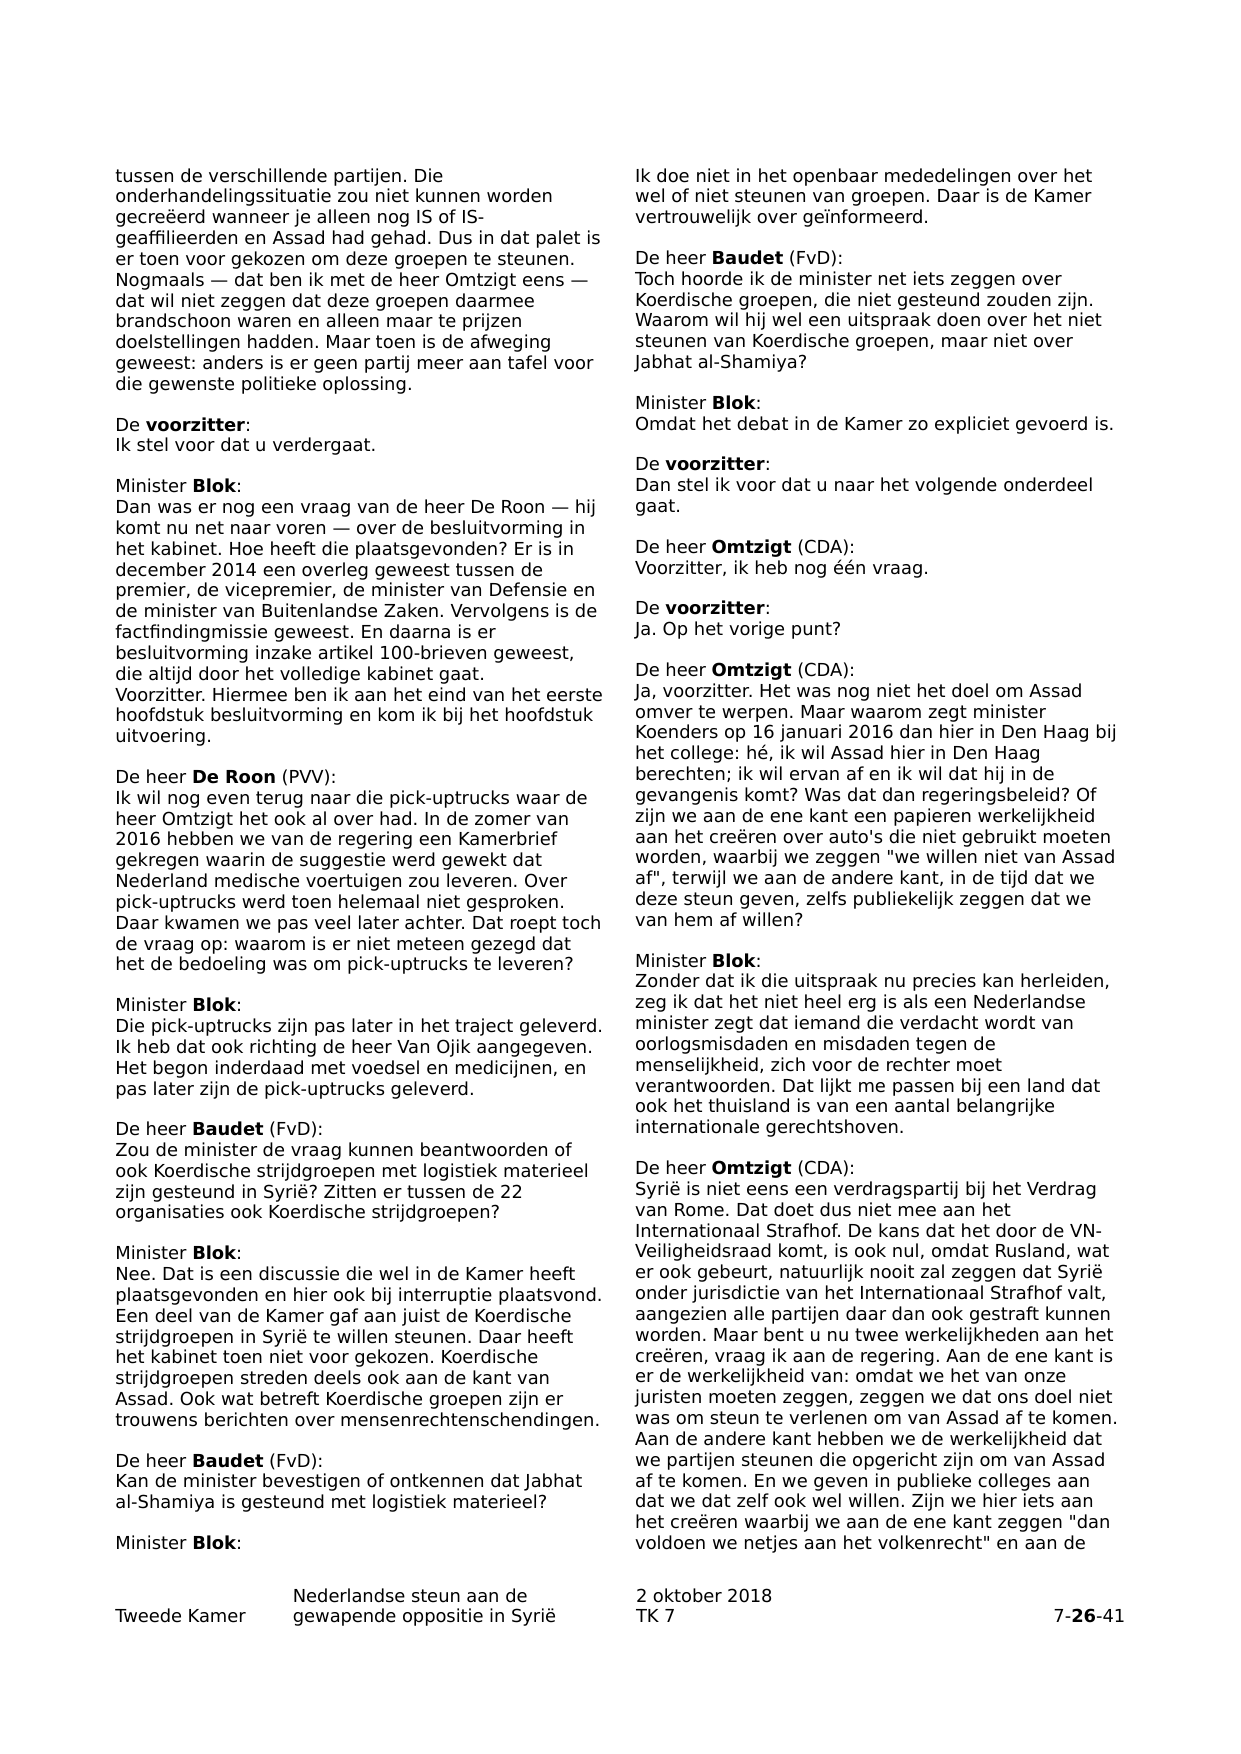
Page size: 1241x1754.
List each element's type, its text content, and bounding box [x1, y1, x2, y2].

text De heer Omtzigt (CDA): [635, 1158, 1125, 1179]
text De voorzitter: [115, 414, 605, 435]
text Omdat het debat in de Kamer zo expliciet gevoerd is. [635, 413, 1125, 434]
text De voorzitter: [635, 598, 1125, 619]
text tussen de verschillende partijen. Die onderhandelingssituatie zou niet kunnen worden gecreëerd wanneer je alleen nog IS of IS-geaffilieerden en Assad had gehad. Dus in dat palet is er toen voor gekozen om deze groepen te steunen. Nogmaals — dat ben ik met de heer Omtzigt eens — dat wil niet zeggen dat deze groepen daarmee brandschoon waren en alleen maar te prijzen doelstellingen hadden. Maar toen is de afweging geweest: anders is er geen partij meer aan tafel voor die gewenste politieke oplossing. [115, 165, 605, 394]
text Minister Blok: [635, 951, 1125, 971]
text Zou de minister de vraag kunnen beantwoorden of ook Koerdische strijdgroepen met logistiek materieel zijn gesteund in Syrië? Zitten er tussen de 22 organisaties ook Koerdische strijdgroepen? [115, 1140, 605, 1223]
text Toch hoorde ik de minister net iets zeggen over Koerdische groepen, die niet gesteund zouden zijn. Waarom wil hij wel een uitspraak doen over het niet steunen van Koerdische groepen, maar niet over Jabhat al-Shamiya? [635, 268, 1125, 373]
text Die pick-uptrucks zijn pas later in het traject geleverd. Ik heb dat ook richting de heer Van Ojik aangegeven. Het begon inderdaad met voedsel en medicijnen, en pas later zijn de pick-uptrucks geleverd. [115, 1016, 605, 1099]
text Minister Blok: [115, 1533, 605, 1554]
text Syrië is niet eens een verdragspartij bij het Verdrag van Rome. Dat doet dus niet mee aan het Internationaal Strafhof. De kans dat het door de VN-Veiligheidsraad komt, is ook nul, omdat Rusland, wat er ook gebeurt, natuurlijk nooit zal zeggen dat Syrië onder jurisdictie van het Internationaal Strafhof valt, aangezien alle partijen daar dan ook gestraft kunnen worden. Maar bent u nu twee werkelijkheden aan het creëren, vraag ik aan de regering. Aan de ene kant is er de werkelijkheid van: omdat we het van onze juristen moeten zeggen, zeggen we dat ons doel niet was om steun te verlenen om van Assad af te komen. Aan de andere kant hebben we de werkelijkheid dat we partijen steunen die opgericht zijn om van Assad af te komen. En we geven in publieke colleges aan dat we dat zelf ook wel willen. Zijn we hier iets aan het creëren waarbij we aan de ene kant zeggen "dan voldoen we netjes aan het volkenrecht" en aan de [635, 1179, 1125, 1554]
text Voorzitter, ik heb nog één vraag. [635, 557, 1125, 578]
text Nee. Dat is een discussie die wel in de Kamer heeft plaatsgevonden en hier ook bij interruptie plaatsvond. Een deel van de Kamer gaf aan juist de Koerdische strijdgroepen in Syrië te willen steunen. Daar heeft het kabinet toen niet voor gekozen. Koerdische strijdgroepen streden deels ook aan de kant van Assad. Ook wat betreft Koerdische groepen zijn er trouwens berichten over mensenrechtenschendingen. [115, 1264, 605, 1431]
text Dan stel ik voor dat u naar het volgende onderdeel gaat. [635, 475, 1125, 517]
text De voorzitter: [635, 454, 1125, 475]
text Ik stel voor dat u verdergaat. [115, 435, 605, 456]
text Ja, voorzitter. Het was nog niet het doel om Assad omver te werpen. Maar waarom zegt minister Koenders op 16 januari 2016 dan hier in Den Haag bij het college: hé, ik wil Assad hier in Den Haag berechten; ik wil ervan af en ik wil dat hij in de gevangenis komt? Was dat dan regeringsbeleid? Of zijn we aan de ene kant een papieren werkelijkheid aan het creëren over auto's die niet gebruikt moeten worden, waarbij we zeggen "we willen niet van Assad af", terwijl we aan de andere kant, in de tijd dat we deze steun geven, zelfs publiekelijk zeggen dat we van hem af willen? [635, 681, 1125, 931]
text Kan de minister bevestigen of ontkennen dat Jabhat al-Shamiya is gesteund met logistiek materieel? [115, 1471, 605, 1513]
text Minister Blok: [115, 995, 605, 1016]
text Ik doe niet in het openbaar mededelingen over het wel of niet steunen van groepen. Daar is de Kamer vertrouwelijk over geïnformeerd. [635, 165, 1125, 228]
text De heer Baudet (FvD): [115, 1119, 605, 1140]
text Zonder dat ik die uitspraak nu precies kan herleiden, zeg ik dat het niet heel erg is als een Nederlandse minister zegt dat iemand die verdacht wordt van oorlogsmisdaden en misdaden tegen de menselijkheid, zich voor de rechter moet verantwoorden. Dat lijkt me passen bij een land dat ook het thuisland is van een aantal belangrijke internationale gerechtshoven. [635, 971, 1125, 1138]
text De heer Omtzigt (CDA): [635, 660, 1125, 681]
text Dan was er nog een vraag van de heer De Roon — hij komt nu net naar voren — over de besluitvorming in het kabinet. Hoe heeft die plaatsgevonden? Er is in december 2014 een overleg geweest tussen de premier, de vicepremier, de minister van Defensie en de minister van Buitenlandse Zaken. Vervolgens is de factfindingmissie geweest. En daarna is er besluitvorming inzake artikel 100-brieven geweest, die altijd door het volledige kabinet gaat. [115, 497, 605, 684]
text De heer Baudet (FvD): [635, 248, 1125, 268]
text Minister Blok: [635, 393, 1125, 413]
text Voorzitter. Hiermee ben ik aan het eind van het eerste hoofdstuk besluitvorming en kom ik bij het hoofdstuk uitvoering. [115, 684, 605, 747]
text Ik wil nog even terug naar die pick-uptrucks waar de heer Omtzigt het ook al over had. In de zomer van 2016 hebben we van de regering een Kamerbrief gekregen waarin de suggestie werd gewekt dat Nederland medische voertuigen zou leveren. Over pick-uptrucks werd toen helemaal niet gesproken. Daar kwamen we pas veel later achter. Dat roept toch de vraag op: waarom is er niet meteen gezegd dat het de bedoeling was om pick-uptrucks te leveren? [115, 787, 605, 975]
text De heer Omtzigt (CDA): [635, 537, 1125, 557]
text Minister Blok: [115, 1243, 605, 1264]
text De heer De Roon (PVV): [115, 767, 605, 787]
text De heer Baudet (FvD): [115, 1451, 605, 1471]
text Minister Blok: [115, 476, 605, 497]
text Ja. Op het vorige punt? [635, 619, 1125, 640]
